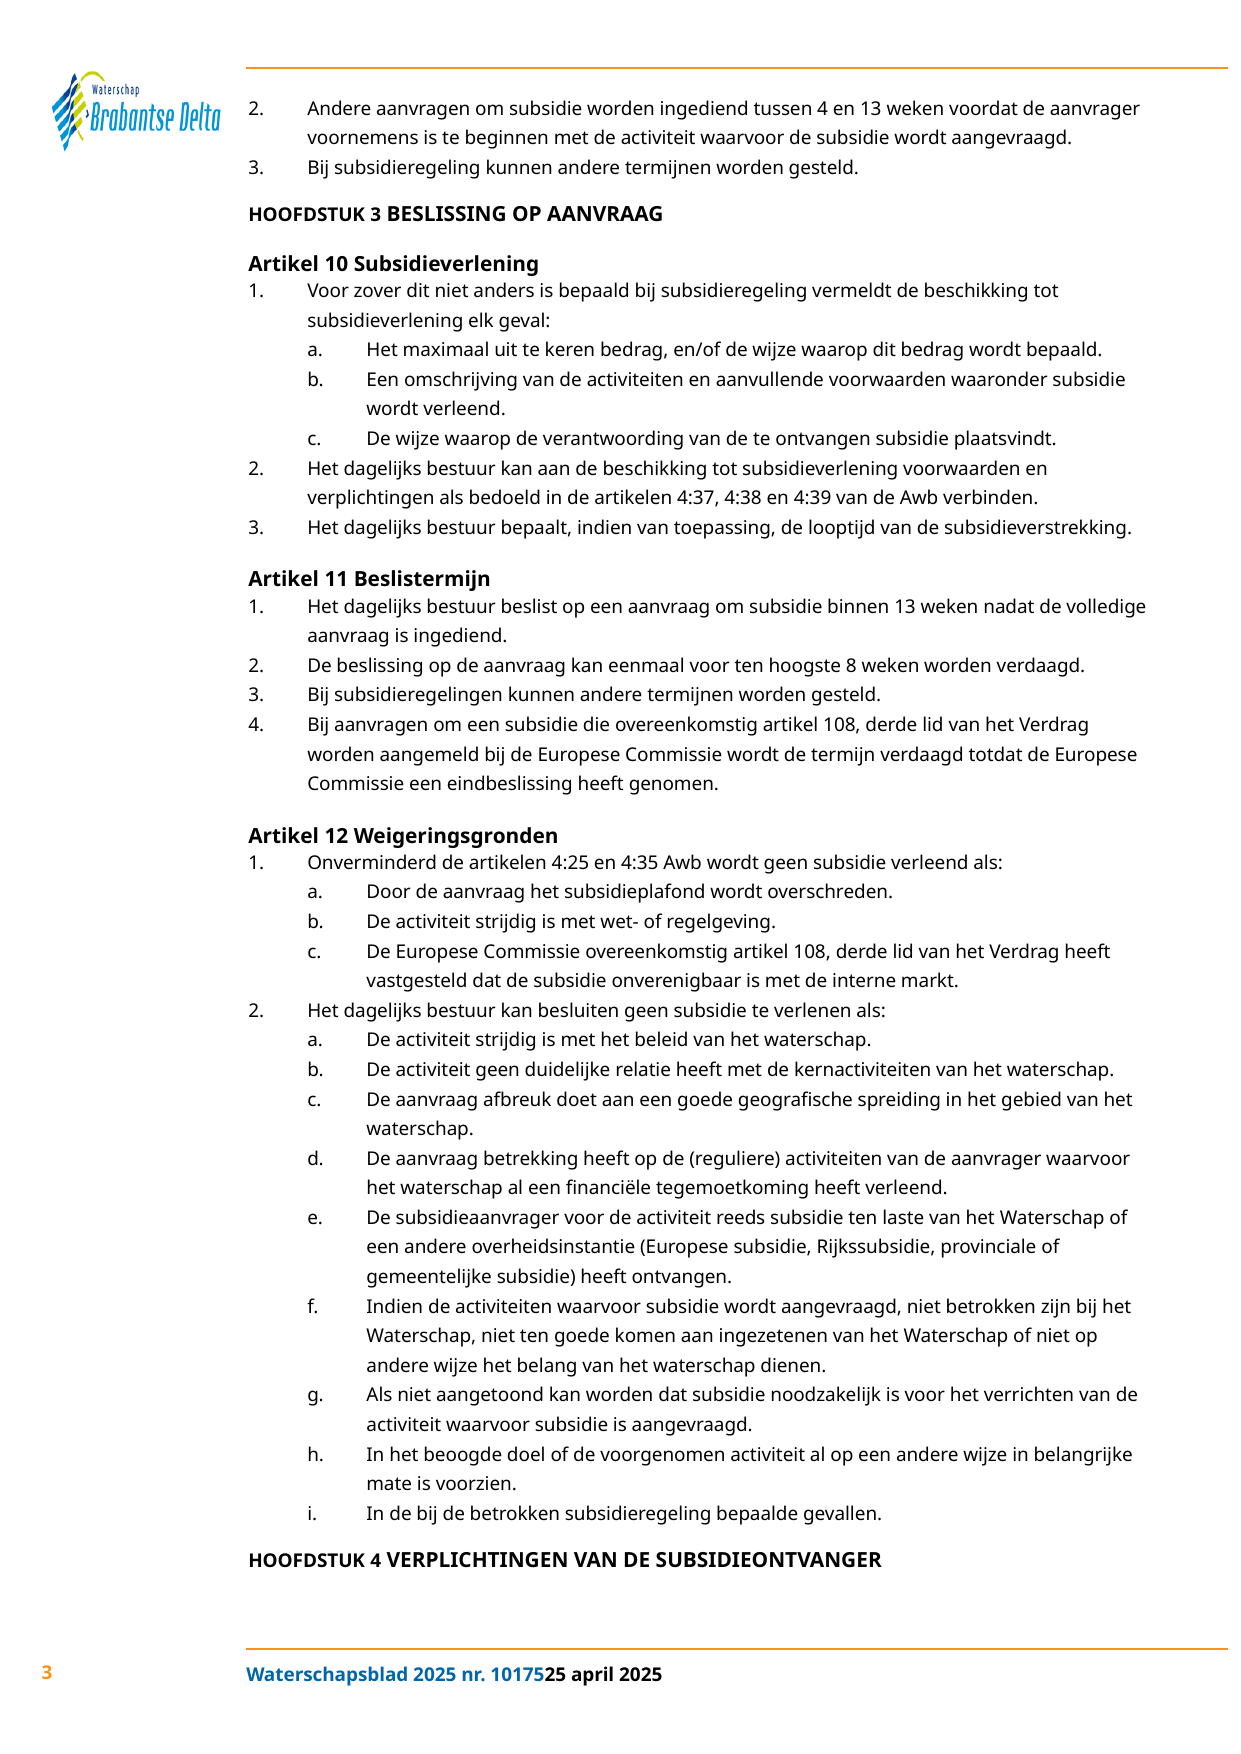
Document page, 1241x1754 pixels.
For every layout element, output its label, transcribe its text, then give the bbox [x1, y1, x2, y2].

list De aanvraag afbreuk doet aan een goede geografische spreiding in het gebied van het waterschap. [307, 1086, 1152, 1141]
text Artikel 12 Weigeringsgronden [248, 821, 1152, 849]
list Het dagelijks bestuur bepaalt, indien van toepassing, de looptijd van de subsidieverstrekking. [248, 514, 1152, 540]
list Een omschrijving van de activiteiten en aanvullende voorwaarden waaronder subsidie wordt verleend. [307, 366, 1152, 421]
list Bij subsidieregeling kunnen andere termijnen worden gesteld. [248, 154, 1152, 180]
text HOOFDSTUK 4 VERPLICHTINGEN VAN DE SUBSIDIEONTVANGER [248, 1546, 1152, 1574]
list De Europese Commissie overeenkomstig artikel 108, derde lid van het Verdrag heeft vastgesteld dat de subsidie onverenigbaar is met de interne markt. [307, 938, 1152, 993]
list Onverminderd de artikelen 4:25 en 4:35 Awb wordt geen subsidie verleend als: [248, 849, 1152, 875]
list De beslissing op de aanvraag kan eenmaal voor ten hoogste 8 weken worden verdaagd. [248, 652, 1152, 678]
list Het dagelijks bestuur kan besluiten geen subsidie te verlenen als: [248, 997, 1152, 1023]
list De activiteit geen duidelijke relatie heeft met de kernactiviteiten van het waterschap. [307, 1056, 1152, 1082]
text Artikel 10 Subsidieverlening [248, 249, 1152, 277]
list Indien de activiteiten waarvoor subsidie wordt aangevraagd, niet betrokken zijn bij het Waterschap, niet ten goede komen aan ingezetenen van het Waterschap of niet op andere wijze het belang van het waterschap dienen. [307, 1293, 1152, 1378]
picture [41, 47, 231, 172]
list Het dagelijks bestuur kan aan de beschikking tot subsidieverlening voorwaarden en verplichtingen als bedoeld in de artikelen 4:37, 4:38 en 4:39 van de Awb verbinden. [248, 455, 1152, 510]
list De subsidieaanvrager voor de activiteit reeds subsidie ten laste van het Waterschap of een andere overheidsinstantie (Europese subsidie, Rijkssubsidie, provinciale of gemeentelijke subsidie) heeft ontvangen. [307, 1204, 1152, 1289]
list In het beoogde doel of de voorgenomen activiteit al op een andere wijze in belangrijke mate is voorzien. [307, 1441, 1152, 1496]
text HOOFDSTUK 3 BESLISSING OP AANVRAAG [248, 199, 1152, 228]
list Door de aanvraag het subsidieplafond wordt overschreden. [307, 879, 1152, 904]
list Voor zover dit niet anders is bepaald bij subsidieregeling vermeldt de beschikking tot subsidieverlening elk geval: [248, 277, 1152, 333]
list De aanvraag betrekking heeft op de (reguliere) activiteiten van de aanvrager waarvoor het waterschap al een financiële tegemoetkoming heeft verleend. [307, 1145, 1152, 1200]
list De activiteit strijdig is met het beleid van het waterschap. [307, 1027, 1152, 1052]
list De wijze waarop de verantwoording van de te ontvangen subsidie plaatsvindt. [307, 425, 1152, 451]
list Andere aanvragen om subsidie worden ingediend tussen 4 en 13 weken voordat de aanvrager voornemens is te beginnen met de activiteit waarvoor de subsidie wordt aangevraagd. [248, 95, 1152, 150]
list Het dagelijks bestuur beslist op een aanvraag om subsidie binnen 13 weken nadat de volledige aanvraag is ingediend. [248, 593, 1152, 648]
list Als niet aangetoond kan worden dat subsidie noodzakelijk is voor het verrichten van de activiteit waarvoor subsidie is aangevraagd. [307, 1382, 1152, 1437]
list Bij aanvragen om een subsidie die overeenkomstig artikel 108, derde lid van het Verdrag worden aangemeld bij de Europese Commissie wordt de termijn verdaagd totdat de Europese Commissie een eindbeslissing heeft genomen. [248, 711, 1152, 796]
list In de bij de betrokken subsidieregeling bepaalde gevallen. [307, 1500, 1152, 1526]
list De activiteit strijdig is met wet- of regelgeving. [307, 908, 1152, 934]
list Het maximaal uit te keren bedrag, en/of de wijze waarop dit bedrag wordt bepaald. [307, 336, 1152, 362]
text Artikel 11 Beslistermijn [248, 564, 1152, 593]
list Bij subsidieregelingen kunnen andere termijnen worden gesteld. [248, 682, 1152, 707]
